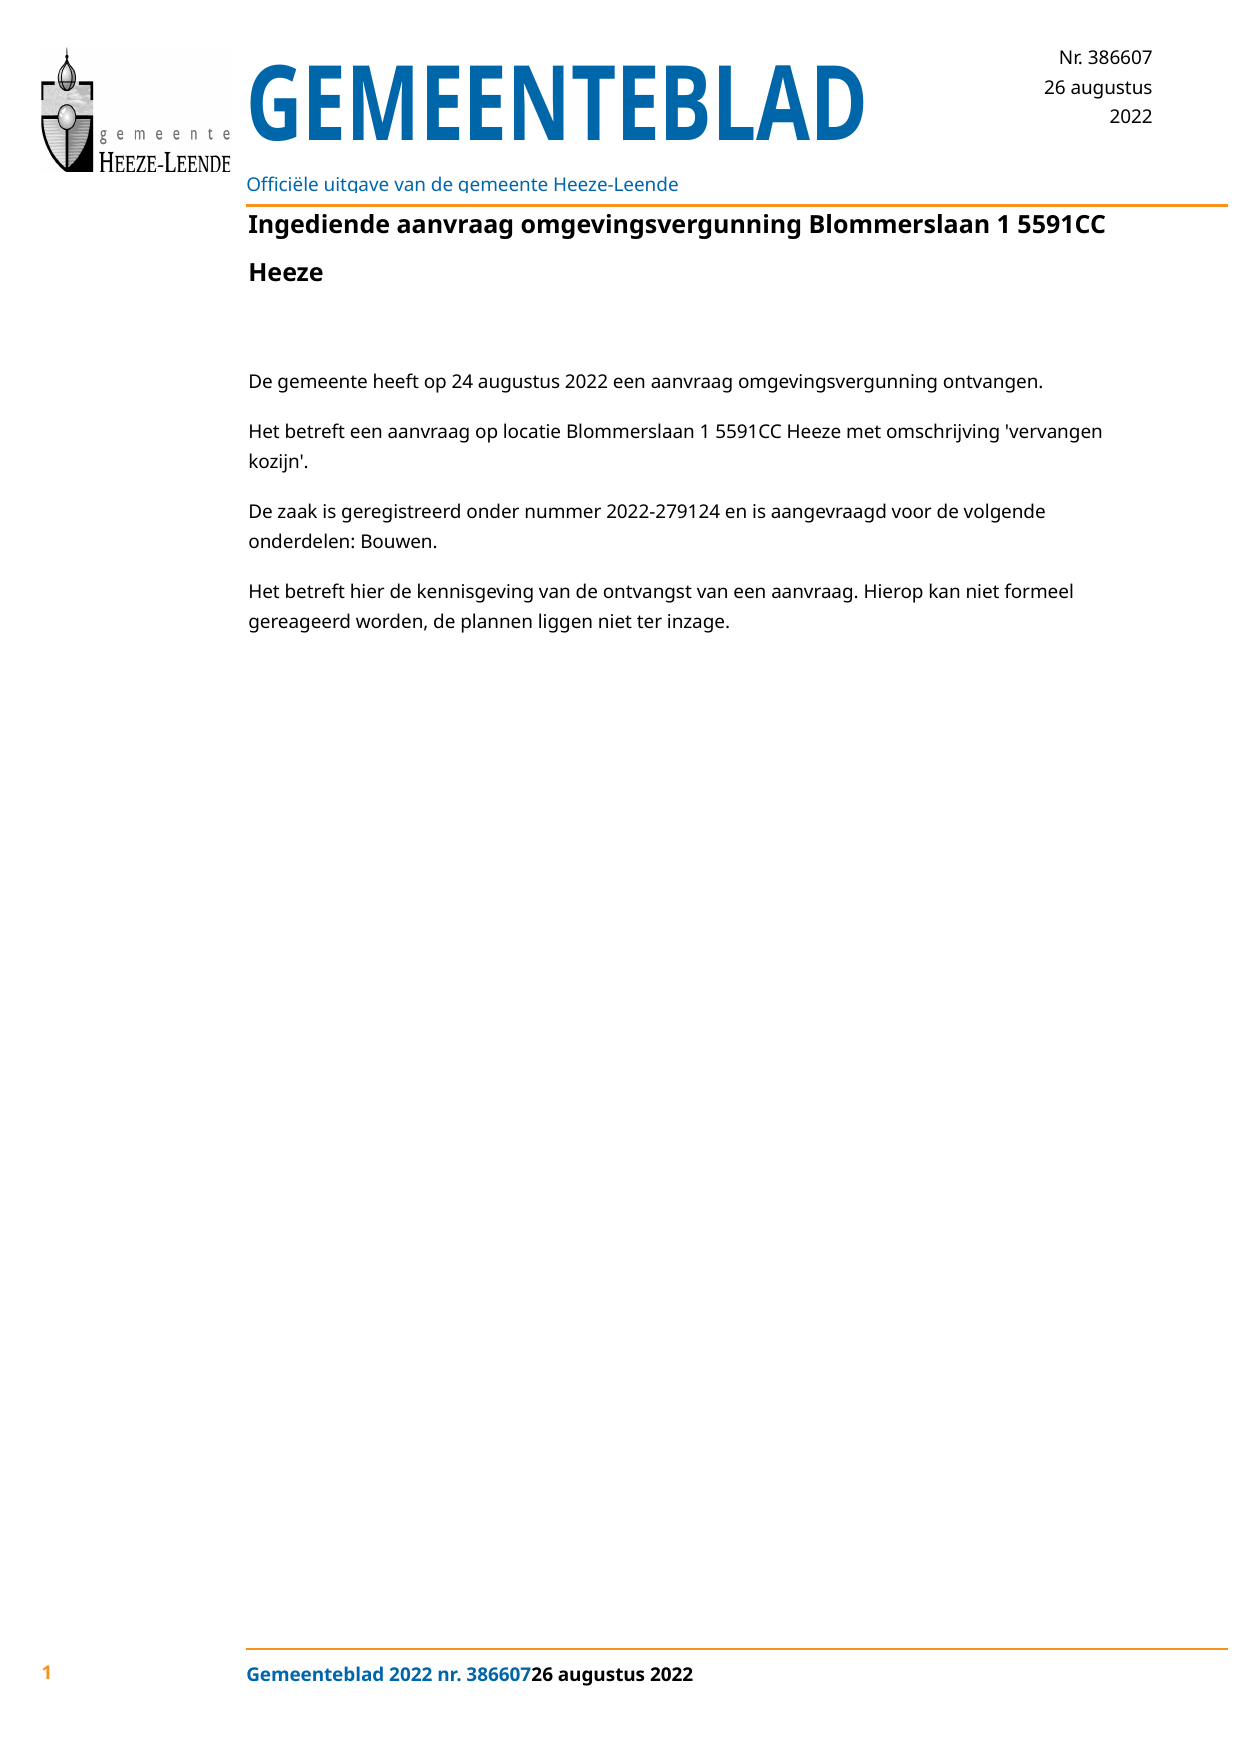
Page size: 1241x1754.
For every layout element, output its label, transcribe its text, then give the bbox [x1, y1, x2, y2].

text Ingediende aanvraag omgevingsvergunning Blommerslaan 1 5591CC Heeze [248, 207, 1152, 288]
text Het betreft hier de kennisgeving van de ontvangst van een aanvraag. Hierop kan niet formeel gereageerd worden, de plannen liggen niet ter inzage. [248, 579, 1152, 634]
picture [41, 47, 231, 172]
text Het betreft een aanvraag op locatie Blommerslaan 1 5591CC Heeze met omschrijving 'vervangen kozijn'. [248, 419, 1152, 474]
text De gemeente heeft op 24 augustus 2022 een aanvraag omgevingsvergunning ontvangen. [248, 368, 1152, 394]
text De zaak is geregistreerd onder nummer 2022-279124 en is aangevraagd voor de volgende onderdelen: Bouwen. [248, 499, 1152, 554]
